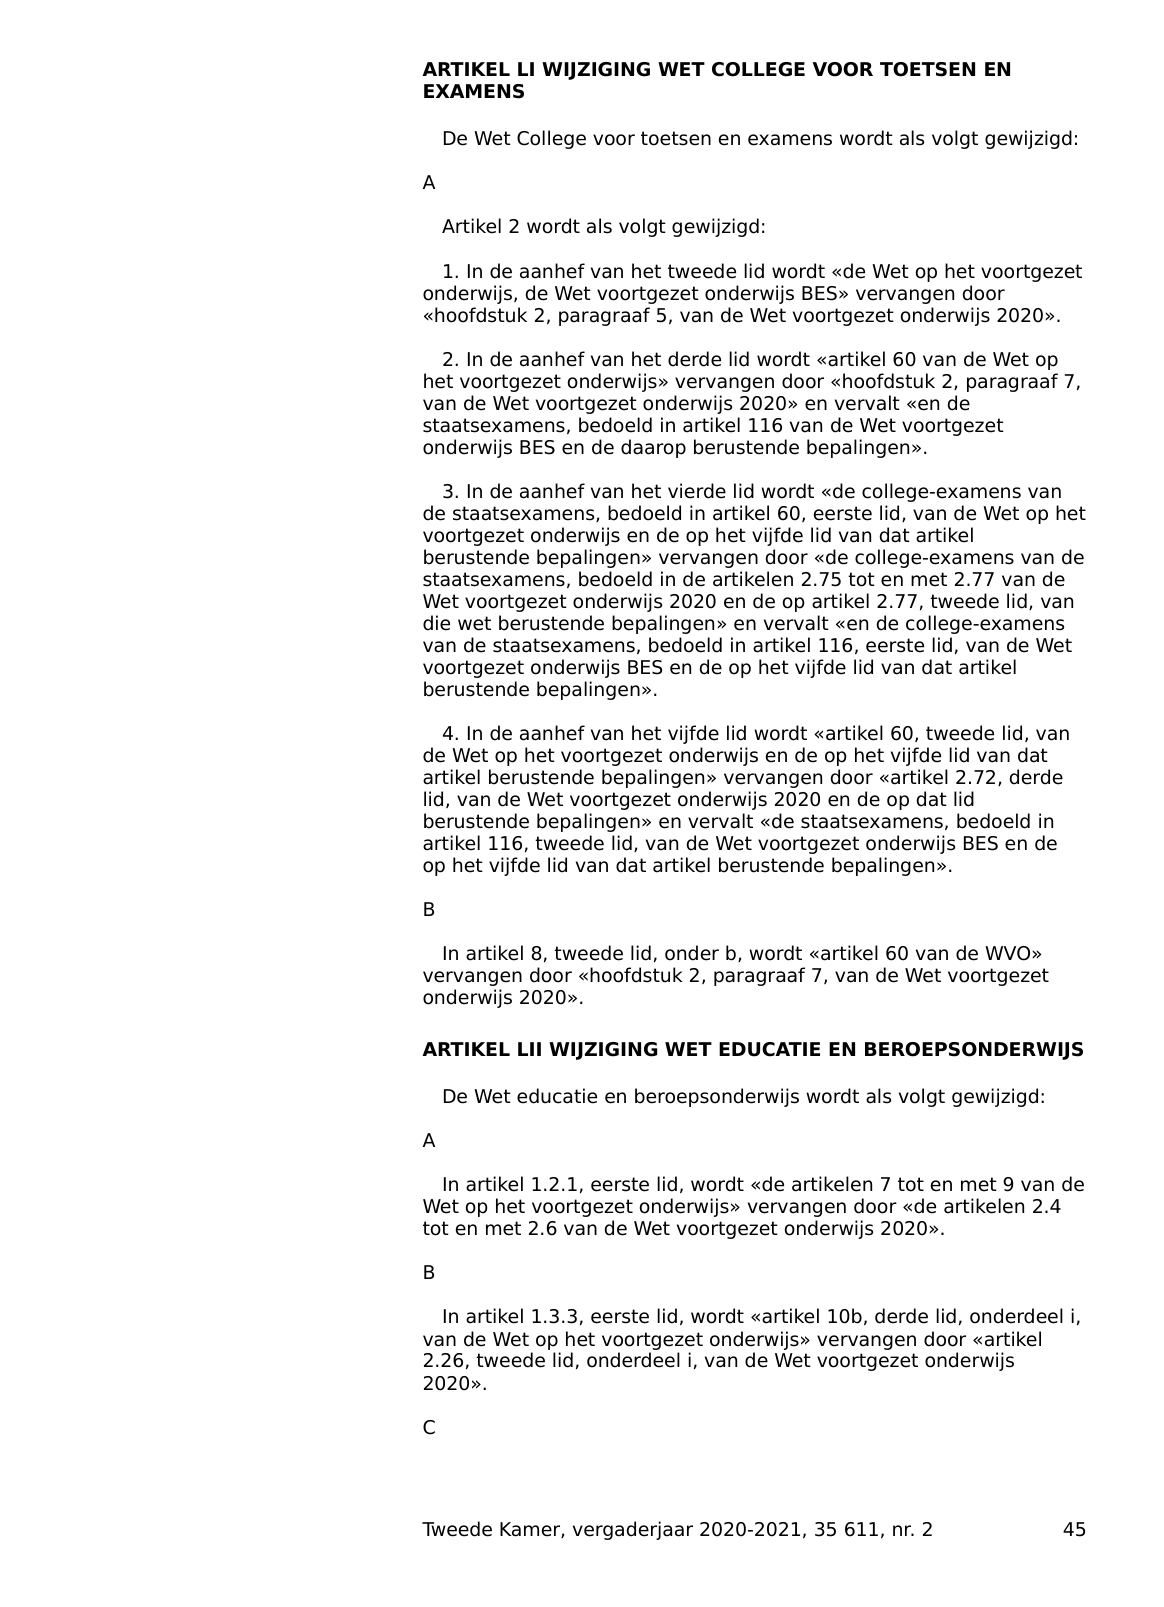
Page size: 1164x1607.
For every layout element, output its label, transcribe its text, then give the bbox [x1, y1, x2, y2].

text Artikel 2 wordt als volgt gewijzigd: [422, 216, 1087, 238]
subtitle ARTIKEL LII WIJZIGING WET EDUCATIE EN BEROEPSONDERWIJS [422, 1039, 1087, 1061]
text In artikel 1.3.3, eerste lid, wordt «artikel 10b, derde lid, onderdeel i, van de Wet op het voortgezet onderwijs» vervangen door «artikel 2.26, tweede lid, onderdeel i, van de Wet voortgezet onderwijs 2020». [422, 1306, 1087, 1394]
text 4. In de aanhef van het vijfde lid wordt «artikel 60, tweede lid, van de Wet op het voortgezet onderwijs en de op het vijfde lid van dat artikel berustende bepalingen» vervangen door «artikel 2.72, derde lid, van de Wet voortgezet onderwijs 2020 en de op dat lid berustende bepalingen» en vervalt «de staatsexamens, bedoeld in artikel 116, tweede lid, van de Wet voortgezet onderwijs BES en de op het vijfde lid van dat artikel berustende bepalingen». [422, 723, 1087, 877]
text C [422, 1417, 1087, 1438]
text 2. In de aanhef van het derde lid wordt «artikel 60 van de Wet op het voortgezet onderwijs» vervangen door «hoofdstuk 2, paragraaf 7, van de Wet voortgezet onderwijs 2020» en vervalt «en de staatsexamens, bedoeld in artikel 116 van de Wet voortgezet onderwijs BES en de daarop berustende bepalingen». [422, 349, 1087, 458]
text In artikel 1.2.1, eerste lid, wordt «de artikelen 7 tot en met 9 van de Wet op het voortgezet onderwijs» vervangen door «de artikelen 2.4 tot en met 2.6 van de Wet voortgezet onderwijs 2020». [422, 1174, 1087, 1240]
text De Wet educatie en beroepsonderwijs wordt als volgt gewijzigd: [422, 1086, 1087, 1108]
text De Wet College voor toetsen en examens wordt als volgt gewijzigd: [422, 128, 1087, 150]
text A [422, 1130, 1087, 1152]
text 3. In de aanhef van het vierde lid wordt «de college-examens van de staatsexamens, bedoeld in artikel 60, eerste lid, van de Wet op het voortgezet onderwijs en de op het vijfde lid van dat artikel berustende bepalingen» vervangen door «de college-examens van de staatsexamens, bedoeld in de artikelen 2.75 tot en met 2.77 van de Wet voortgezet onderwijs 2020 en de op artikel 2.77, tweede lid, van die wet berustende bepalingen» en vervalt «en de college-examens van de staatsexamens, bedoeld in artikel 116, eerste lid, van de Wet voortgezet onderwijs BES en de op het vijfde lid van dat artikel berustende bepalingen». [422, 481, 1087, 701]
text A [422, 172, 1087, 194]
text B [422, 899, 1087, 921]
text 1. In de aanhef van het tweede lid wordt «de Wet op het voortgezet onderwijs, de Wet voortgezet onderwijs BES» vervangen door «hoofdstuk 2, paragraaf 5, van de Wet voortgezet onderwijs 2020». [422, 261, 1087, 326]
text In artikel 8, tweede lid, onder b, wordt «artikel 60 van de WVO» vervangen door «hoofdstuk 2, paragraaf 7, van de Wet voortgezet onderwijs 2020». [422, 943, 1087, 1009]
text B [422, 1262, 1087, 1284]
subtitle ARTIKEL LI WIJZIGING WET COLLEGE VOOR TOETSEN EN EXAMENS [422, 59, 1087, 103]
